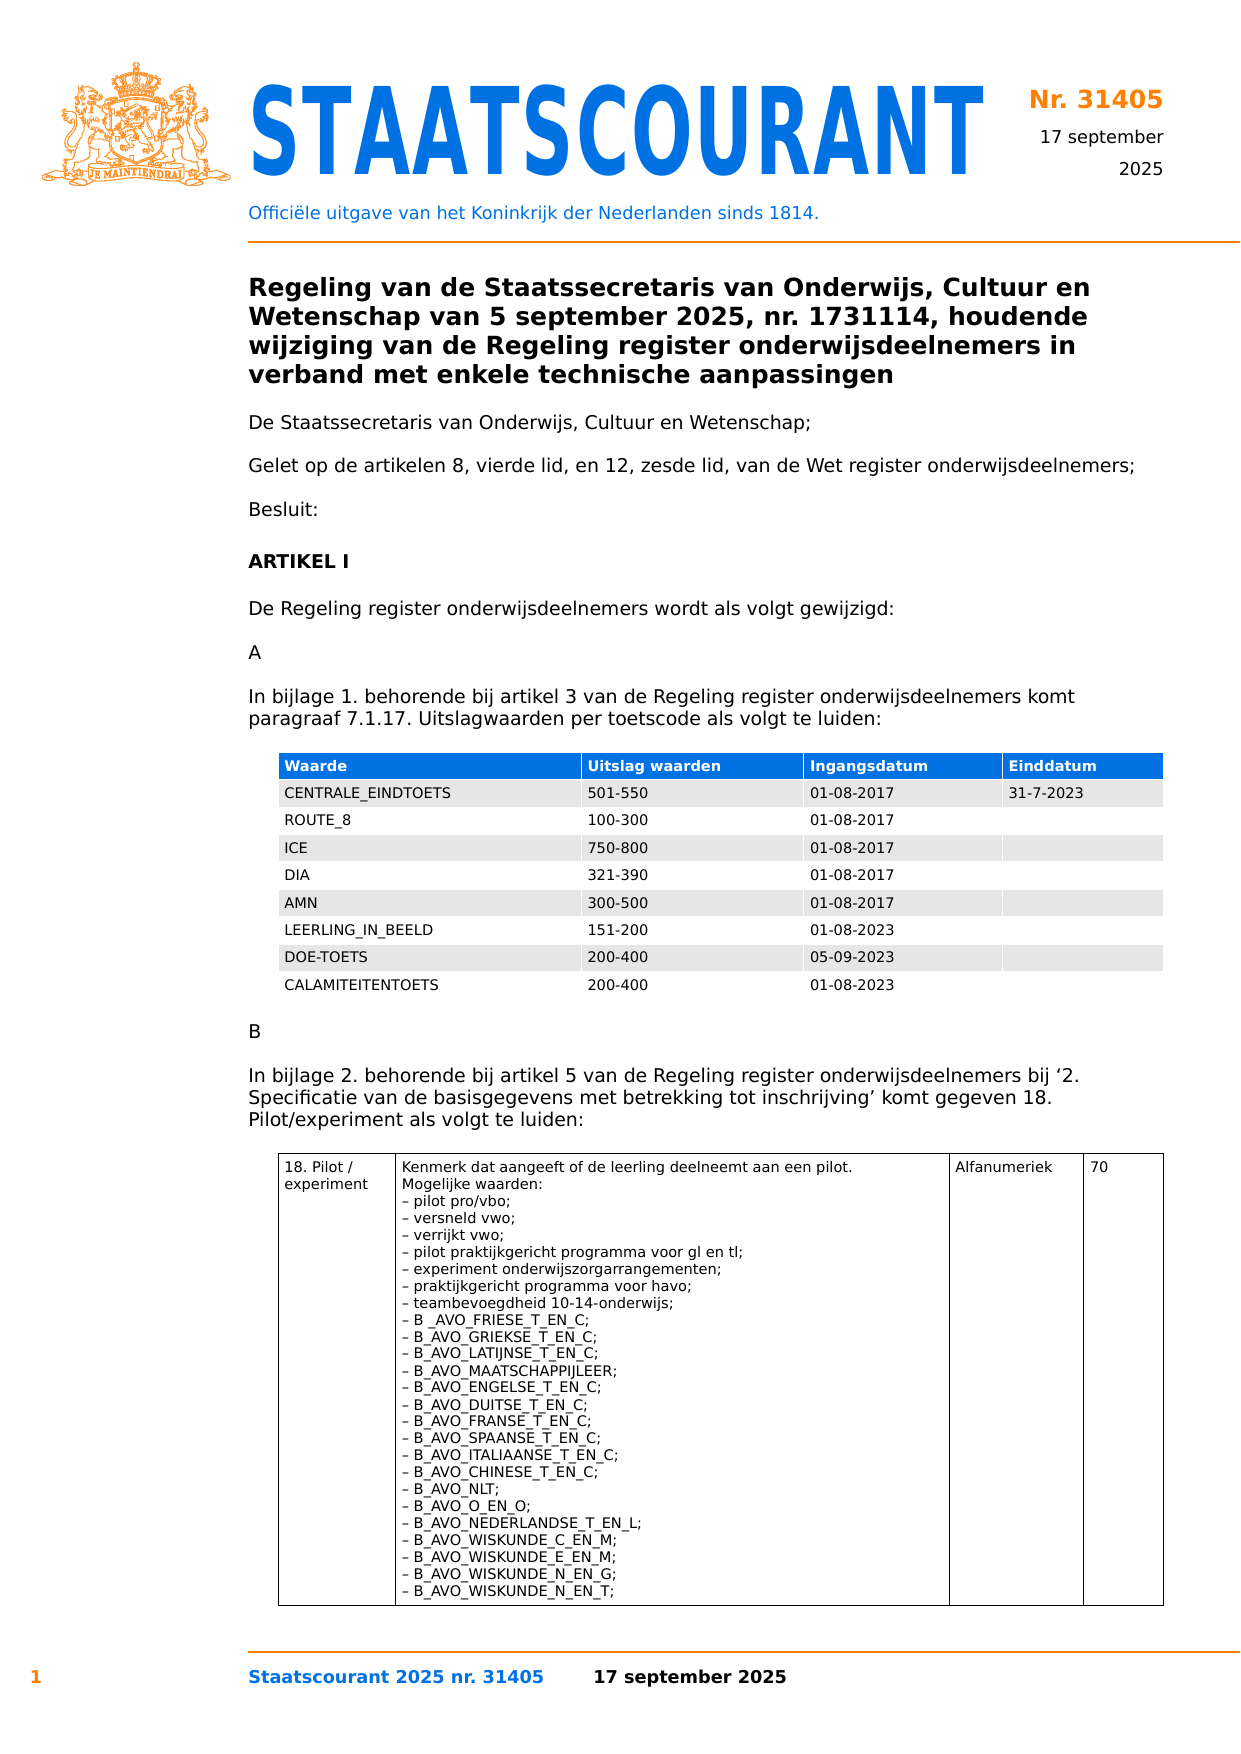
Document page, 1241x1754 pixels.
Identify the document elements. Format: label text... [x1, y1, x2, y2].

text Besluit: [248, 499, 1163, 521]
text In bijlage 2. behorende bij artikel 5 van de Regeling register onderwijsdeelnemers bij ‘2. Specificatie van de basisgegevens met betrekking tot inschrijving’ komt gegeven 18. Pilot/experiment als volgt te luiden: [248, 1065, 1163, 1131]
table_cell 151-200 [582, 917, 803, 943]
picture [41, 62, 231, 186]
table_header Waarde [279, 753, 581, 779]
table_cell 100-300 [582, 808, 803, 834]
text Gelet op de artikelen 8, vierde lid, en 12, zesde lid, van de Wet register onderwijsdeelnemers; [248, 455, 1163, 477]
table_cell ROUTE_8 [279, 808, 581, 834]
table_cell [1003, 972, 1163, 998]
table_cell [1003, 890, 1163, 916]
table_cell CALAMITEITENTOETS [279, 972, 581, 998]
table_cell 321-390 [582, 863, 803, 889]
text De Regeling register onderwijsdeelnemers wordt als volgt gewijzigd: [248, 598, 1163, 620]
table_cell [1003, 863, 1163, 889]
text B [248, 1021, 1163, 1043]
table_header 18. Pilot / experiment [279, 1154, 395, 1605]
table_cell Officiële uitgave van het Koninkrijk der Nederlanden sinds 1814. [248, 203, 1240, 241]
table_header Kenmerk dat aangeeft of de leerling deelneemt aan een pilot. Mogelijke waarden: – pilot pro/vbo; – versneld vwo; – verrijkt vwo; – pilot praktijkgericht programma voor gl en tl; – experiment onderwijszorgarrangementen; – praktijkgericht programma voor havo; – teambevoegdheid 10-14-onderwijs; – B _AVO_FRIESE_T_EN_C; – B_AVO_GRIEKSE_T_EN_C; – B_AVO_LATIJNSE_T_EN_C; – B_AVO_MAATSCHAPPIJLEER; – B_AVO_ENGELSE_T_EN_C; – B_AVO_DUITSE_T_EN_C; – B_AVO_FRANSE_T_EN_C; – B_AVO_SPAANSE_T_EN_C; – B_AVO_ITALIAANSE_T_EN_C; – B_AVO_CHINESE_T_EN_C; – B_AVO_NLT; – B_AVO_O_EN_O; – B_AVO_NEDERLANDSE_T_EN_L; – B_AVO_WISKUNDE_C_EN_M; – B_AVO_WISKUNDE_E_EN_M; – B_AVO_WISKUNDE_N_EN_G; – B_AVO_WISKUNDE_N_EN_T; [396, 1154, 949, 1605]
table_cell [1003, 835, 1163, 861]
table_cell 200-400 [582, 972, 803, 998]
subtitle ARTIKEL I [248, 551, 1163, 573]
table_cell 01-08-2017 [804, 863, 1002, 889]
table_cell 2025 [998, 153, 1240, 203]
table_cell 01-08-2017 [804, 808, 1002, 834]
table_cell 01-08-2017 [804, 780, 1002, 807]
table_header STAATSCOURANT [248, 62, 998, 203]
table_cell 01-08-2023 [804, 972, 1002, 998]
table_cell AMN [279, 890, 581, 916]
table_cell CENTRALE_EINDTOETS [279, 780, 581, 807]
table_header Uitslag waarden [582, 753, 803, 779]
table_header Ingangsdatum [804, 753, 1002, 779]
table_header Nr. 31405 [998, 62, 1240, 121]
table_header 70 [1084, 1154, 1163, 1605]
table_cell 501-550 [582, 780, 803, 807]
table_cell 05-09-2023 [804, 945, 1002, 971]
table_cell DOE-TOETS [279, 945, 581, 971]
table_cell [1003, 808, 1163, 834]
text De Staatssecretaris van Onderwijs, Cultuur en Wetenschap; [248, 412, 1163, 433]
table_cell [1003, 917, 1163, 943]
table_cell 300-500 [582, 890, 803, 916]
table_cell 200-400 [582, 945, 803, 971]
table_header [25, 62, 248, 241]
text In bijlage 1. behorende bij artikel 3 van de Regeling register onderwijsdeelnemers komt paragraaf 7.1.17. Uitslagwaarden per toetscode als volgt te luiden: [248, 686, 1163, 730]
table_cell LEERLING_IN_BEELD [279, 917, 581, 943]
table_cell ICE [279, 835, 581, 861]
table_cell 31-7-2023 [1003, 780, 1163, 807]
table_header Alfanumeriek [950, 1154, 1083, 1605]
table_cell 17 september [998, 121, 1240, 153]
table_cell 750-800 [582, 835, 803, 861]
table_header Einddatum [1003, 753, 1163, 779]
table_cell DIA [279, 863, 581, 889]
table_cell [1003, 945, 1163, 971]
table_cell 01-08-2023 [804, 917, 1002, 943]
subtitle Regeling van de Staatssecretaris van Onderwijs, Cultuur en Wetenschap van 5 september 2025, nr. 1731114, houdende wijziging van de Regeling register onderwijsdeelnemers in verband met enkele technische aanpassingen [248, 273, 1163, 390]
text A [248, 642, 1163, 664]
table_cell 01-08-2017 [804, 890, 1002, 916]
table_cell 01-08-2017 [804, 835, 1002, 861]
